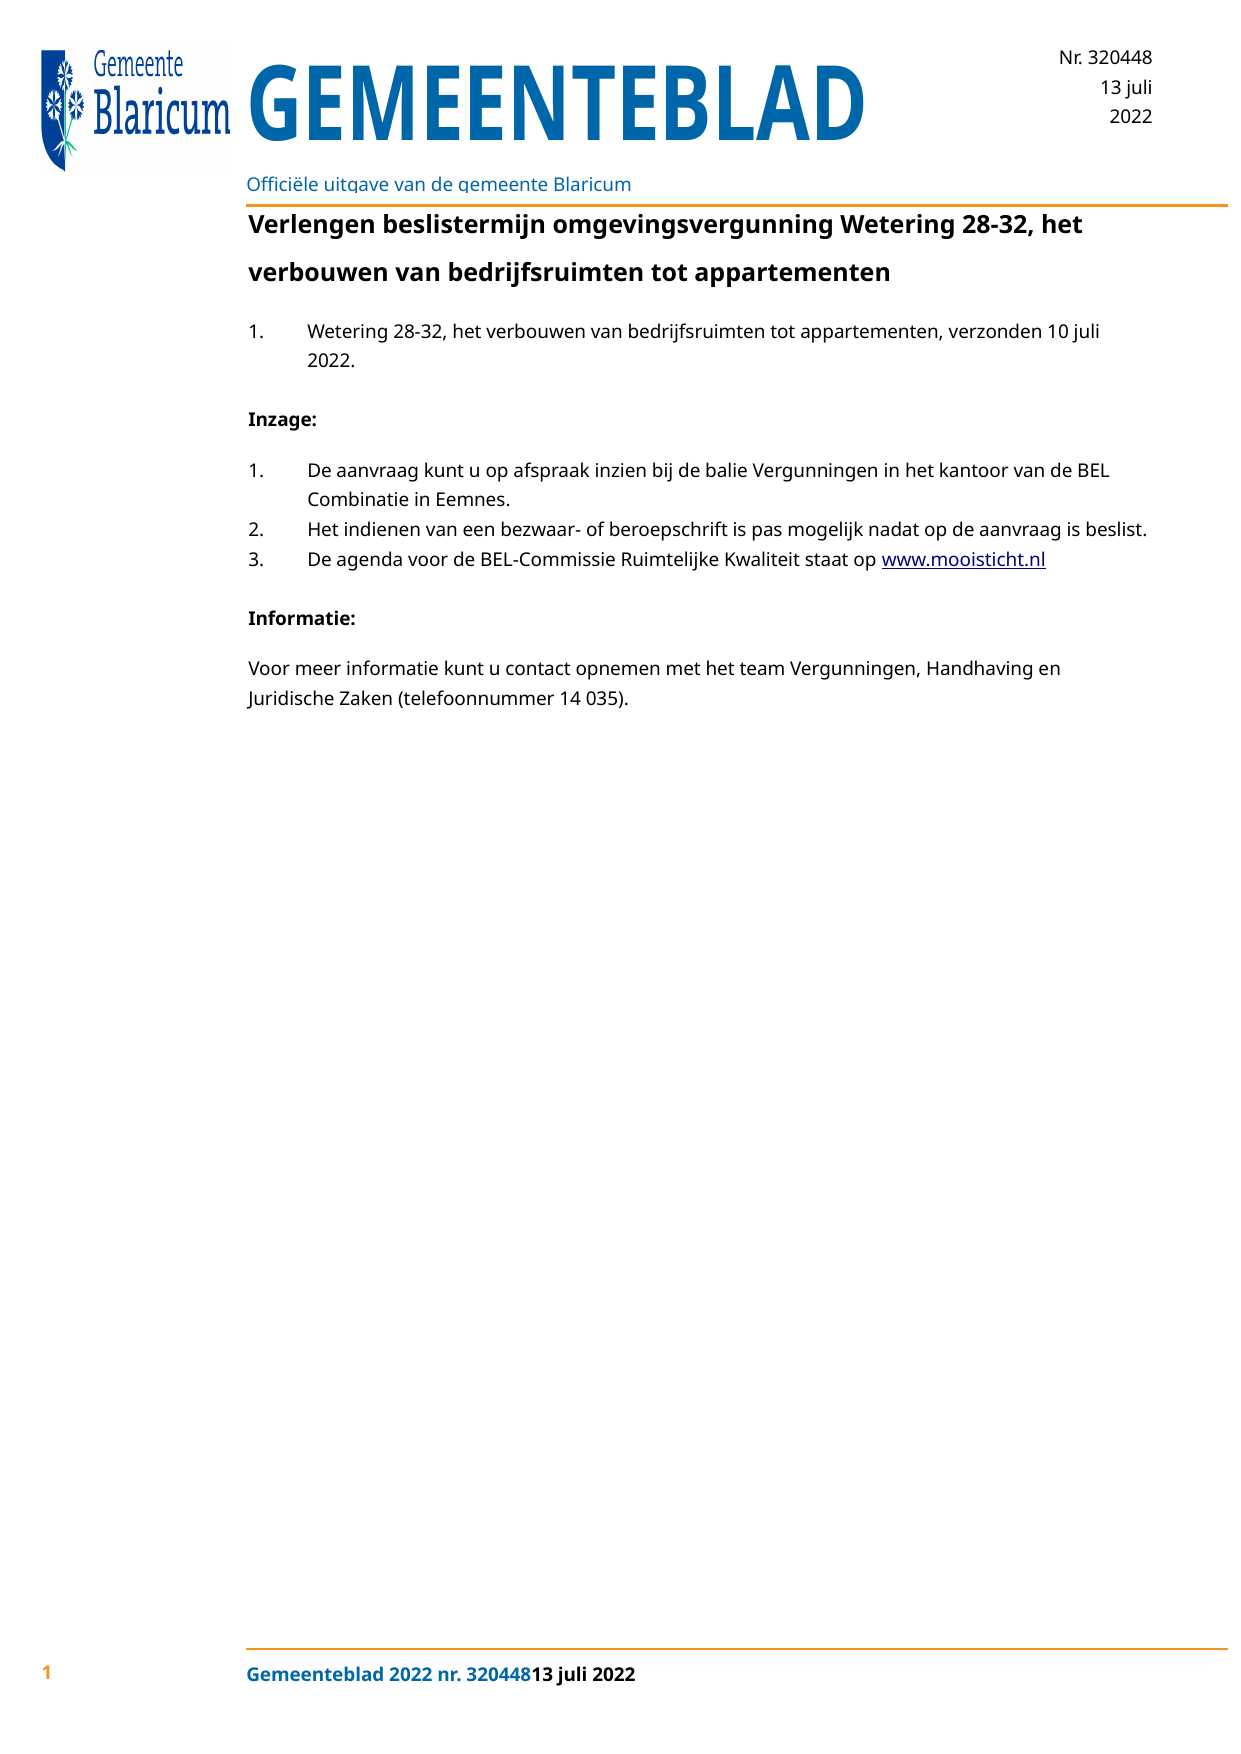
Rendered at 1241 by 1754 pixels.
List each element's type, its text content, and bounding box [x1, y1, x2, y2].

text Voor meer informatie kunt u contact opnemen met het team Vergunningen, Handhaving en Juridische Zaken (telefoonnummer 14 035). [248, 655, 1152, 711]
list Wetering 28-32, het verbouwen van bedrijfsruimten tot appartementen, verzonden 10 juli 2022. [248, 318, 1152, 373]
picture [41, 47, 231, 172]
list De agenda voor de BEL-Commissie Ruimtelijke Kwaliteit staat op www.mooisticht.nl [248, 546, 1152, 572]
text Informatie: [248, 605, 1152, 631]
list De aanvraag kunt u op afspraak inzien bij de balie Vergunningen in het kantoor van de BEL Combinatie in Eemnes. [248, 457, 1152, 512]
text Verlengen beslistermijn omgevingsvergunning Wetering 28-32, het verbouwen van bedrijfsruimten tot appartementen [248, 207, 1152, 288]
list Het indienen van een bezwaar- of beroepschrift is pas mogelijk nadat op de aanvraag is beslist. [248, 516, 1152, 542]
text Inzage: [248, 407, 1152, 432]
